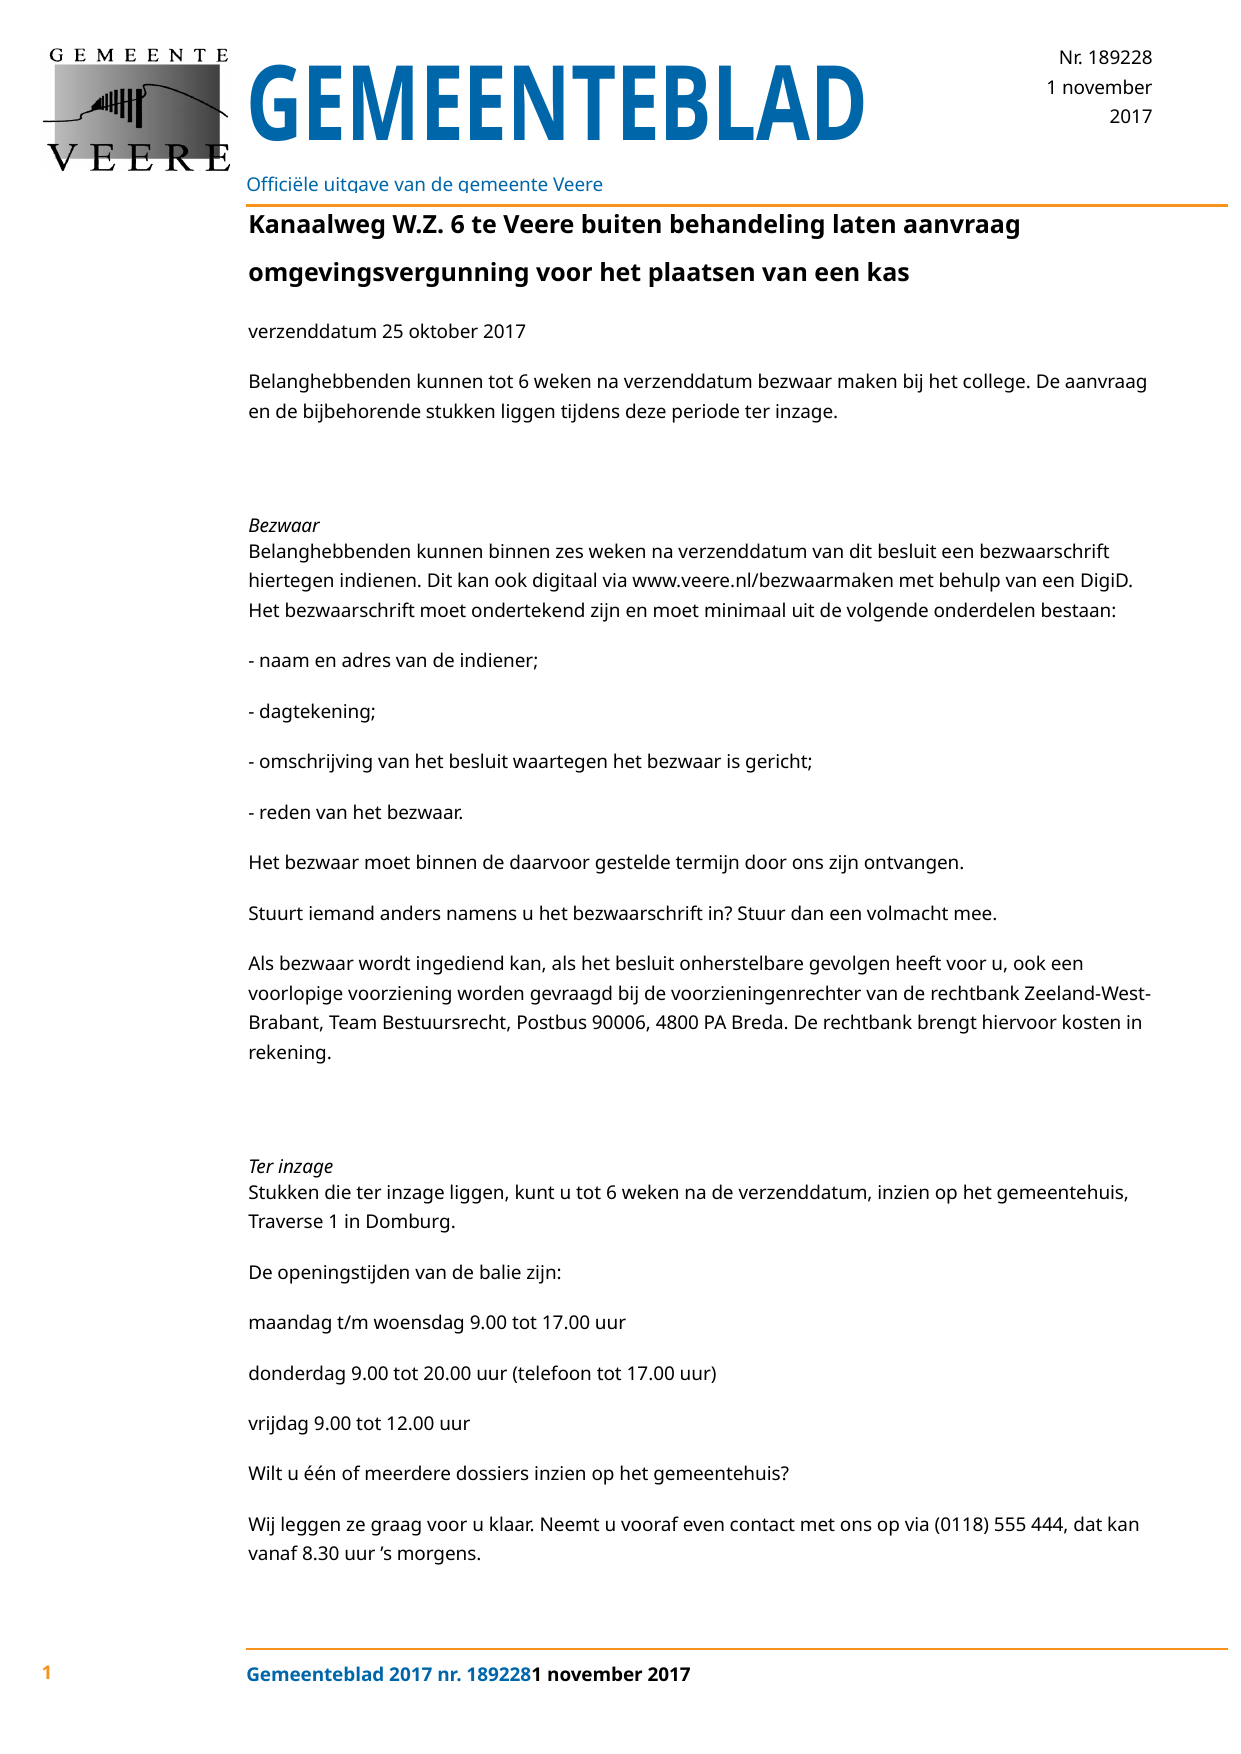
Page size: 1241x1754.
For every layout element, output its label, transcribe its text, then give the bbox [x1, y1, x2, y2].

text Als bezwaar wordt ingediend kan, als het besluit onherstelbare gevolgen heeft voor u, ook een voorlopige voorziening worden gevraagd bij de voorzieningenrechter van de rechtbank Zeeland-West-Brabant, Team Bestuursrecht, Postbus 90006, 4800 PA Breda. De rechtbank brengt hiervoor kosten in rekening. [248, 950, 1152, 1064]
text Bezwaar [248, 512, 1152, 538]
text - omschrijving van het besluit waartegen het bezwaar is gericht; [248, 748, 1152, 774]
text Wij leggen ze graag voor u klaar. Neemt u vooraf even contact met ons op via (0118) 555 444, dat kan vanaf 8.30 uur ’s morgens. [248, 1511, 1152, 1566]
text - reden van het bezwaar. [248, 799, 1152, 824]
text Belanghebbenden kunnen tot 6 weken na verzenddatum bezwaar maken bij het college. De aanvraag en de bijbehorende stukken liggen tijdens deze periode ter inzage. [248, 368, 1152, 424]
text Kanaalweg W.Z. 6 te Veere buiten behandeling laten aanvraag omgevingsvergunning voor het plaatsen van een kas [248, 207, 1152, 288]
picture [41, 47, 231, 172]
text Wilt u één of meerdere dossiers inzien op het gemeentehuis? [248, 1461, 1152, 1486]
text - dagtekening; [248, 698, 1152, 724]
text Stukken die ter inzage liggen, kunt u tot 6 weken na de verzenddatum, inzien op het gemeentehuis, Traverse 1 in Domburg. [248, 1179, 1152, 1234]
text vrijdag 9.00 tot 12.00 uur [248, 1410, 1152, 1436]
text De openingstijden van de balie zijn: [248, 1259, 1152, 1285]
text Stuurt iemand anders namens u het bezwaarschrift in? Stuur dan een volmacht mee. [248, 900, 1152, 925]
text - naam en adres van de indiener; [248, 648, 1152, 673]
text Ter inzage [248, 1153, 1152, 1179]
text Het bezwaar moet binnen de daarvoor gestelde termijn door ons zijn ontvangen. [248, 849, 1152, 875]
text donderdag 9.00 tot 20.00 uur (telefoon tot 17.00 uur) [248, 1360, 1152, 1386]
text Belanghebbenden kunnen binnen zes weken na verzenddatum van dit besluit een bezwaarschrift hiertegen indienen. Dit kan ook digitaal via www.veere.nl/bezwaarmaken met behulp van een DigiD. Het bezwaarschrift moet ondertekend zijn en moet minimaal uit de volgende onderdelen bestaan: [248, 538, 1152, 623]
text maandag t/m woensdag 9.00 tot 17.00 uur [248, 1309, 1152, 1335]
text verzenddatum 25 oktober 2017 [248, 318, 1152, 344]
